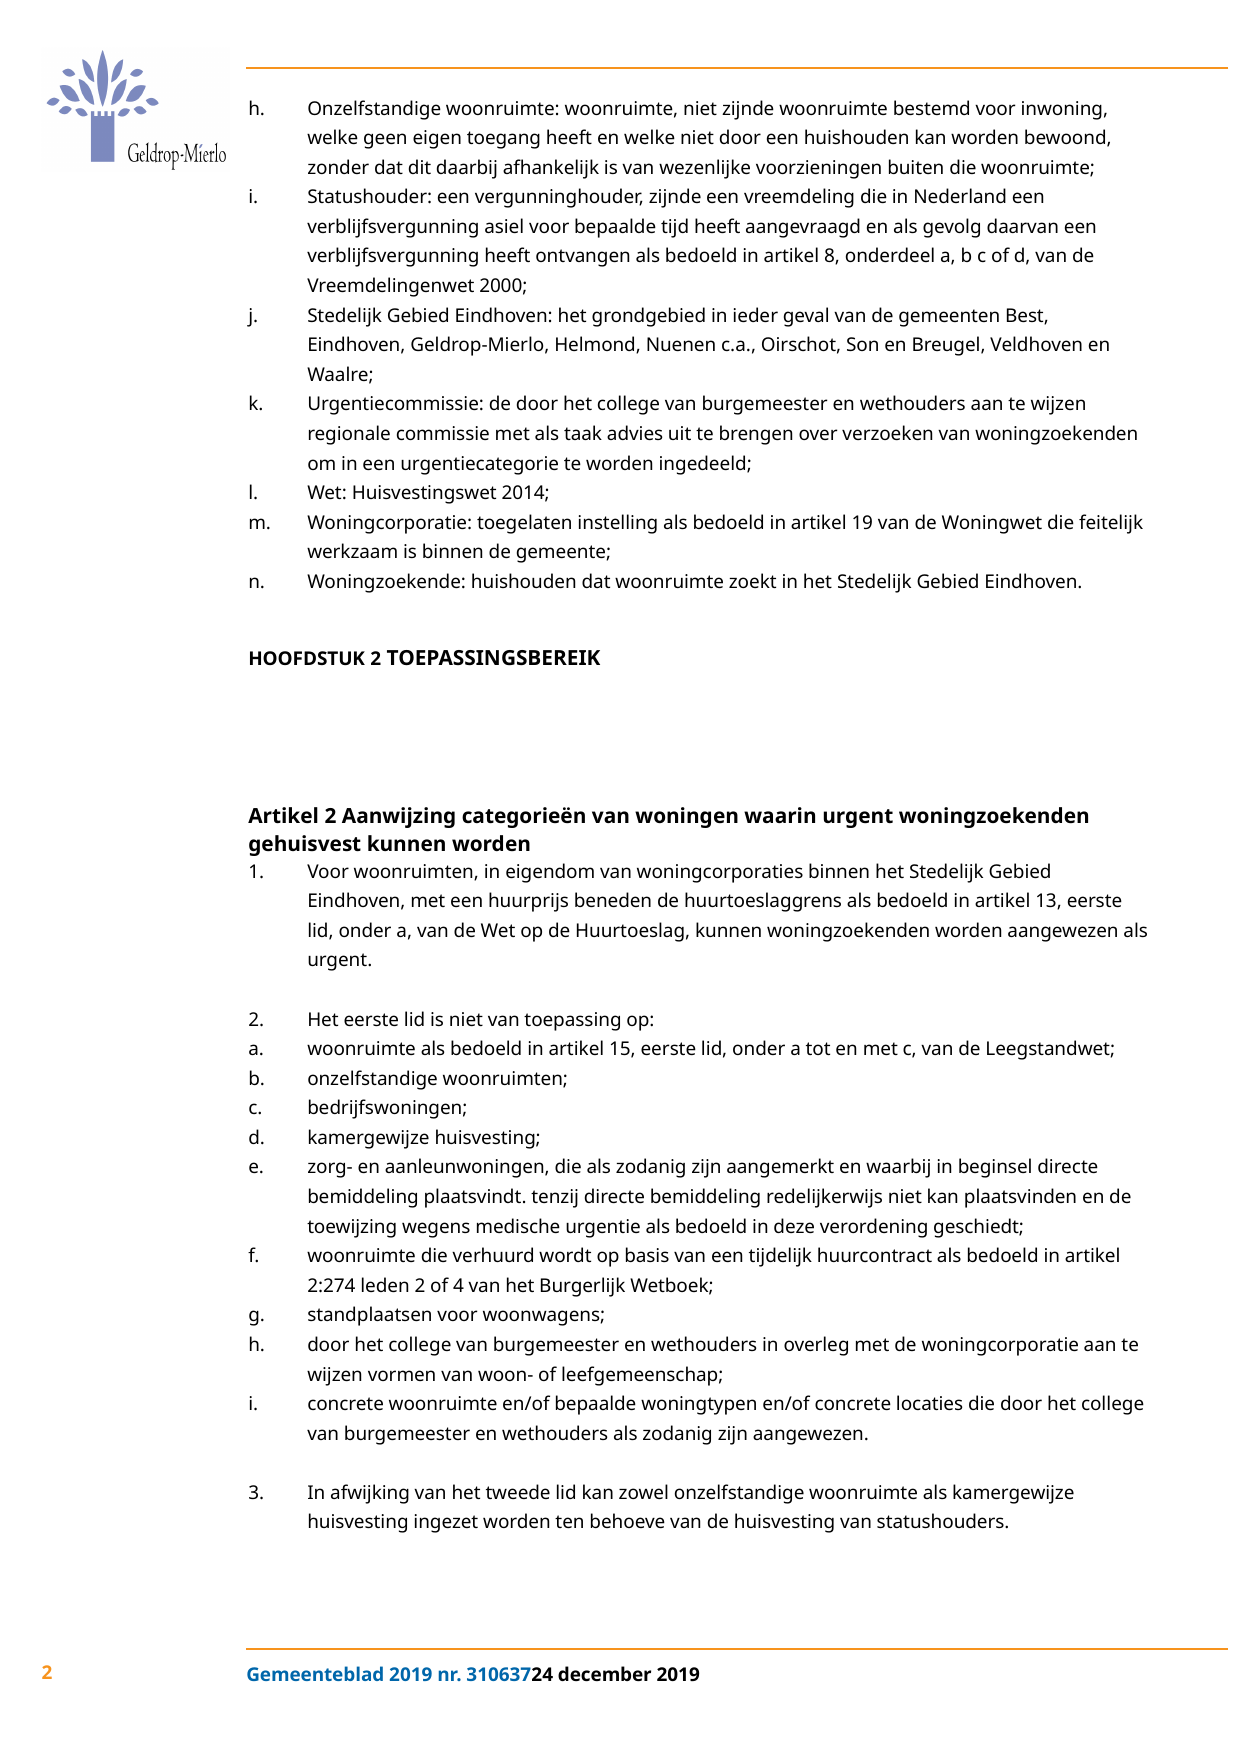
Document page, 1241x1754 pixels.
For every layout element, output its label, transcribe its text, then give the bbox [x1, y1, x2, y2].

list Woningcorporatie: toegelaten instelling als bedoeld in artikel 19 van de Woningwet die feitelijk werkzaam is binnen de gemeente; [248, 509, 1152, 564]
list Woningzoekende: huishouden dat woonruimte zoekt in het Stedelijk Gebied Eindhoven. [248, 568, 1152, 594]
list Stedelijk Gebied Eindhoven: het grondgebied in ieder geval van de gemeenten Best, Eindhoven, Geldrop-Mierlo, Helmond, Nuenen c.a., Oirschot, Son en Breugel, Veldhoven en Waalre; [248, 302, 1152, 387]
text HOOFDSTUK 2 TOEPASSINGSBEREIK [248, 643, 1152, 672]
list In afwijking van het tweede lid kan zowel onzelfstandige woonruimte als kamergewijze huisvesting ingezet worden ten behoeve van de huisvesting van statushouders. [248, 1479, 1152, 1534]
list concrete woonruimte en/of bepaalde woningtypen en/of concrete locaties die door het college van burgemeester en wethouders als zodanig zijn aangewezen. [248, 1390, 1152, 1446]
list standplaatsen voor woonwagens; [248, 1302, 1152, 1327]
list kamergewijze huisvesting; [248, 1124, 1152, 1150]
list woonruimte die verhuurd wordt op basis van een tijdelijk huurcontract als bedoeld in artikel 2:274 leden 2 of 4 van het Burgerlijk Wetboek; [248, 1242, 1152, 1298]
list Voor woonruimten, in eigendom van woningcorporaties binnen het Stedelijk Gebied Eindhoven, met een huurprijs beneden de huurtoeslaggrens als bedoeld in artikel 13, eerste lid, onder a, van de Wet op de Huurtoeslag, kunnen woningzoekenden worden aangewezen als urgent. [248, 858, 1152, 972]
list bedrijfswoningen; [248, 1094, 1152, 1120]
list Onzelfstandige woonruimte: woonruimte, niet zijnde woonruimte bestemd voor inwoning, welke geen eigen toegang heeft en welke niet door een huishouden kan worden bewoond, zonder dat dit daarbij afhankelijk is van wezenlijke voorzieningen buiten die woonruimte; [248, 95, 1152, 180]
list onzelfstandige woonruimten; [248, 1065, 1152, 1091]
list Het eerste lid is niet van toepassing op: [248, 1006, 1152, 1032]
list zorg- en aanleunwoningen, die als zodanig zijn aangemerkt en waarbij in beginsel directe bemiddeling plaatsvindt. tenzij directe bemiddeling redelijkerwijs niet kan plaatsvinden en de toewijzing wegens medische urgentie als bedoeld in deze verordening geschiedt; [248, 1154, 1152, 1239]
list Wet: Huisvestingswet 2014; [248, 479, 1152, 505]
list Statushouder: een vergunninghouder, zijnde een vreemdeling die in Nederland een verblijfsvergunning asiel voor bepaalde tijd heeft aangevraagd en als gevolg daarvan een verblijfsvergunning heeft ontvangen als bedoeld in artikel 8, onderdeel a, b c of d, van de Vreemdelingenwet 2000; [248, 183, 1152, 298]
text Artikel 2 Aanwijzing categorieën van woningen waarin urgent woningzoekenden gehuisvest kunnen worden [248, 801, 1152, 858]
list door het college van burgemeester en wethouders in overleg met de woningcorporatie aan te wijzen vormen van woon- of leefgemeenschap; [248, 1331, 1152, 1387]
picture [41, 47, 231, 172]
list Urgentiecommissie: de door het college van burgemeester en wethouders aan te wijzen regionale commissie met als taak advies uit te brengen over verzoeken van woningzoekenden om in een urgentiecategorie te worden ingedeeld; [248, 391, 1152, 476]
list woonruimte als bedoeld in artikel 15, eerste lid, onder a tot en met c, van de Leegstandwet; [248, 1035, 1152, 1061]
